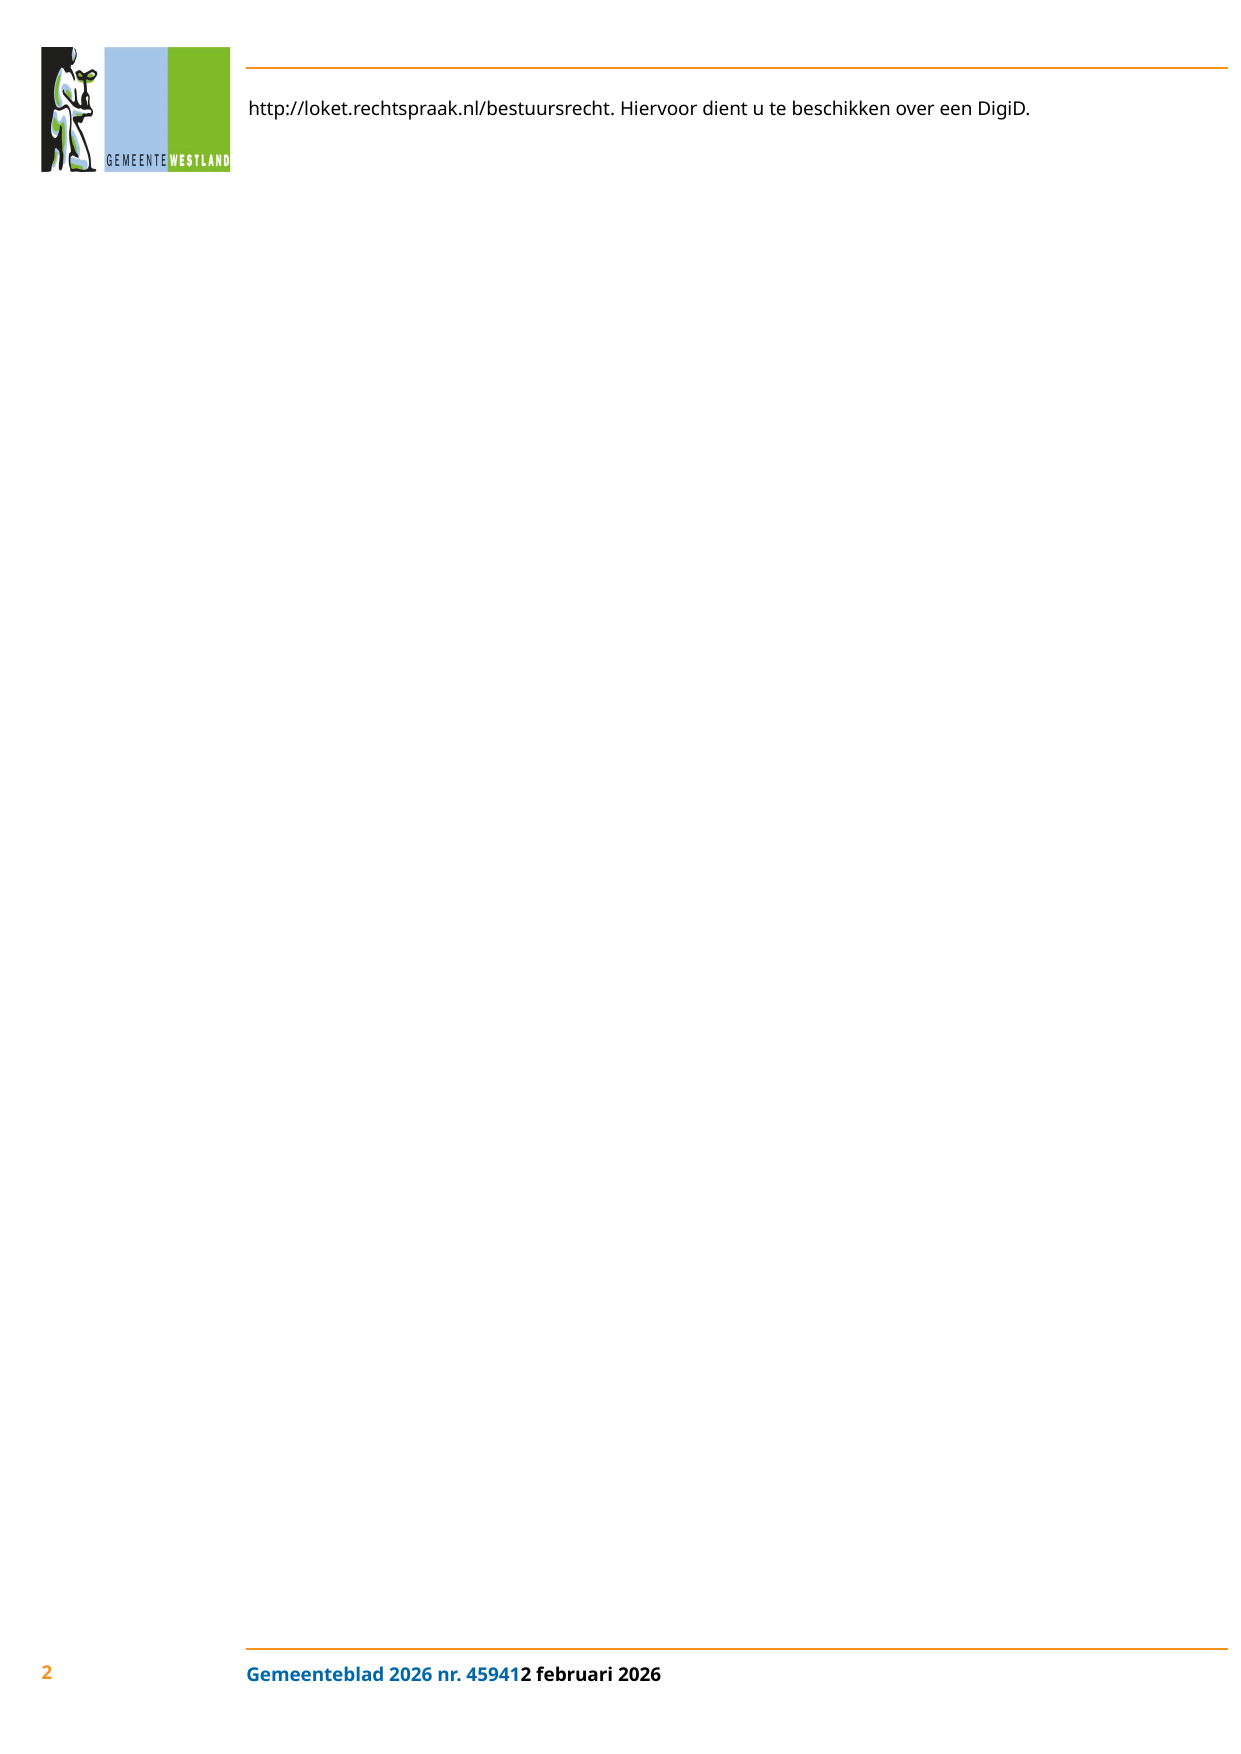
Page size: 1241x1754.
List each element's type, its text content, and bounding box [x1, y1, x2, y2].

picture [41, 47, 231, 172]
text http://loket.rechtspraak.nl/bestuursrecht. Hiervoor dient u te beschikken over een DigiD. [248, 95, 1152, 121]
